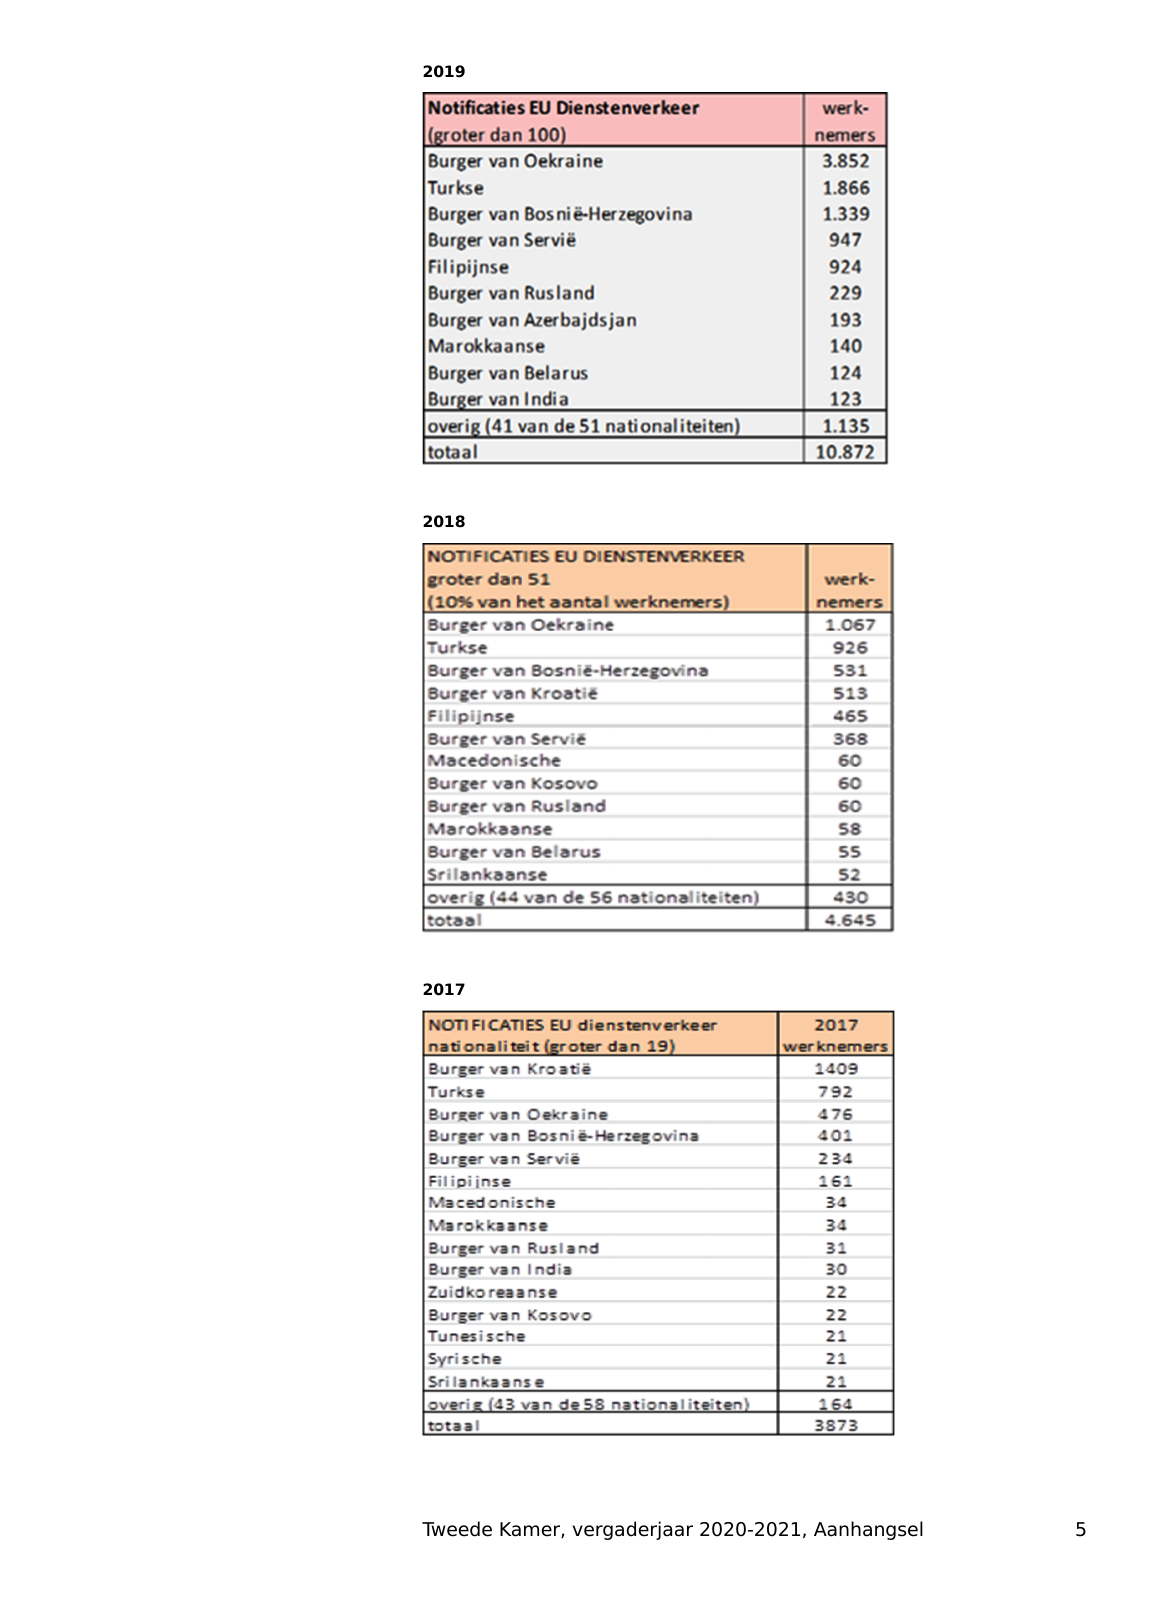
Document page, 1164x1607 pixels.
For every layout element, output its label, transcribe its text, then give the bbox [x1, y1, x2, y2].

text 2017 [422, 981, 895, 999]
picture [422, 1010, 895, 1436]
text 2018 [422, 513, 895, 531]
text 2019 [422, 63, 889, 81]
picture [422, 542, 895, 933]
picture [422, 92, 889, 465]
